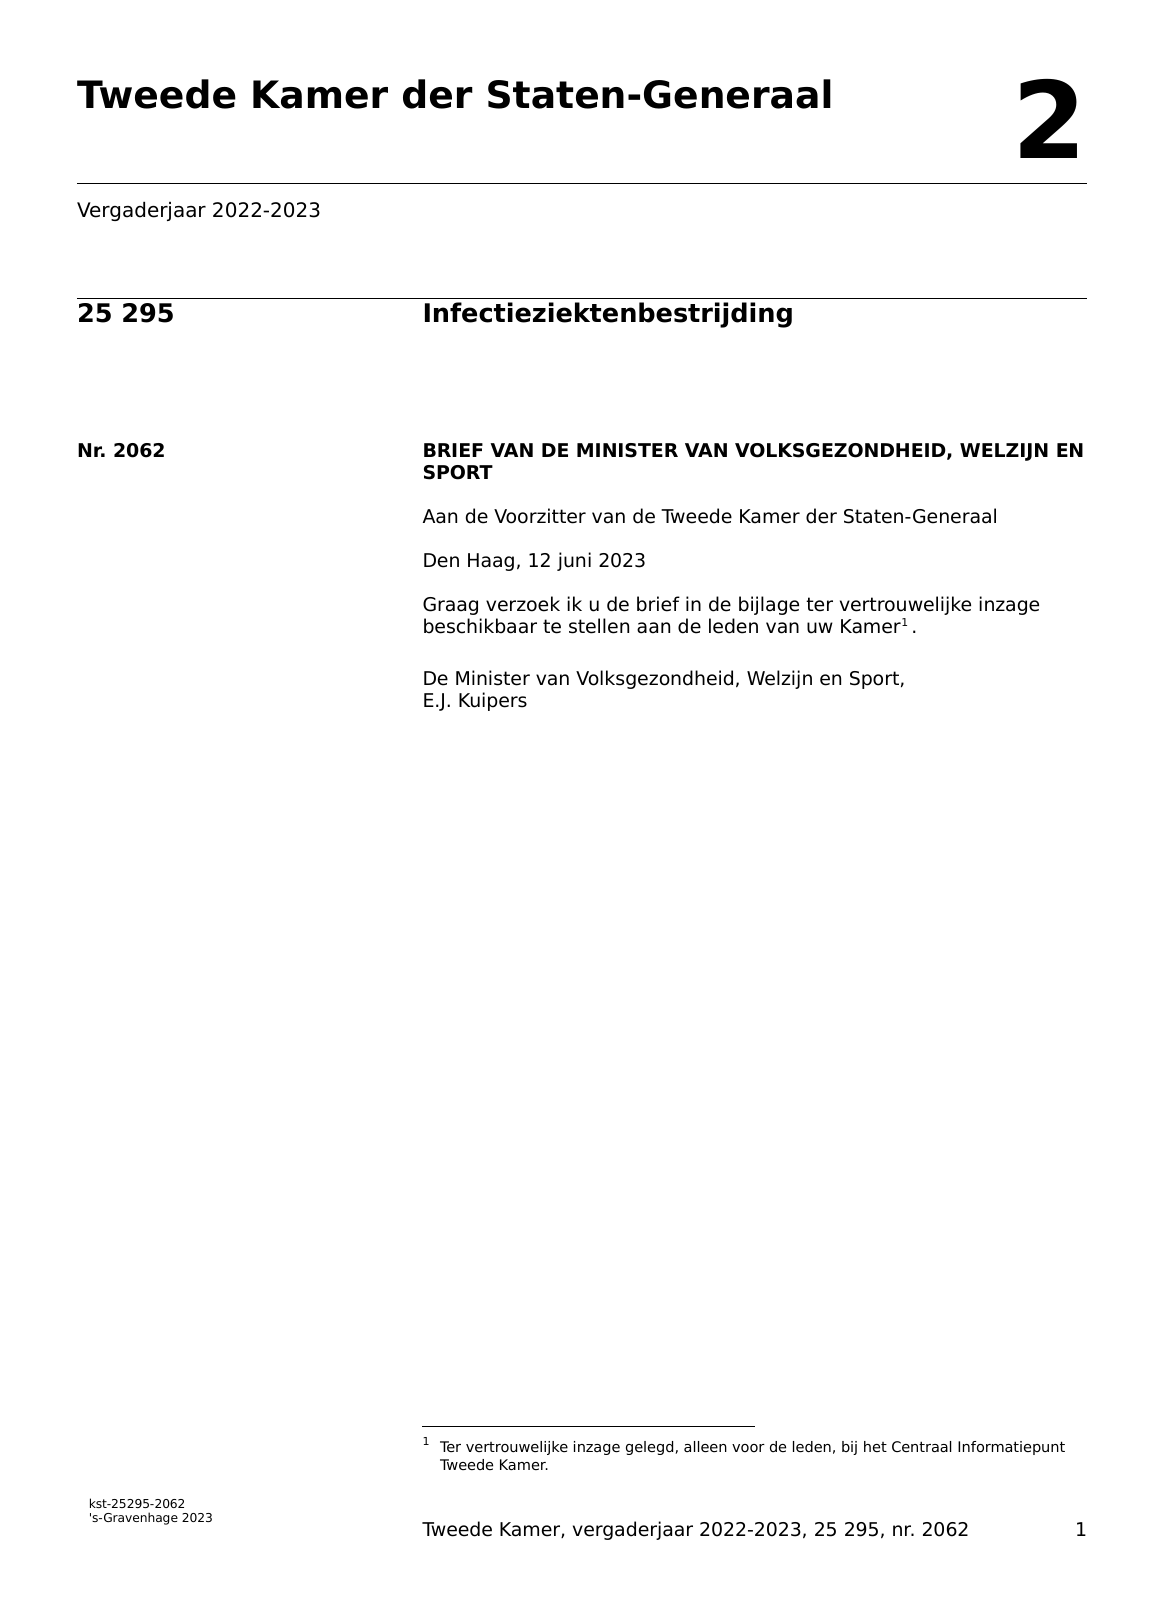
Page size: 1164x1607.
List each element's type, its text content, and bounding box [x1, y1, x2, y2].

subtitle 25 295 Infectieziektenbestrijding [77, 299, 1087, 329]
text 's-Gravenhage 2023 [88, 1511, 323, 1525]
subtitle Nr. 2062 BRIEF VAN DE MINISTER VAN VOLKSGEZONDHEID, WELZIJN EN SPORT [77, 440, 1087, 484]
text De Minister van Volksgezondheid, Welzijn en Sport, E.J. Kuipers [422, 668, 1087, 712]
text Den Haag, 12 juni 2023 [422, 550, 1087, 572]
table_cell Vergaderjaar 2022-2023 [77, 184, 1087, 298]
text Graag verzoek ik u de brief in de bijlage ter vertrouwelijke inzage beschikbaar te stellen aan de leden van uw Kamer. [422, 594, 1087, 638]
text kst-25295-2062 [88, 1497, 323, 1511]
table_header 2 [886, 59, 1087, 183]
text Aan de Voorzitter van de Tweede Kamer der Staten-Generaal [422, 506, 1087, 528]
text Ter vertrouwelijke inzage gelegd, alleen voor de leden, bij het Centraal Informatiepunt Tweede Kamer. [422, 1435, 1087, 1474]
table_header Tweede Kamer der Staten-Generaal [77, 59, 886, 183]
